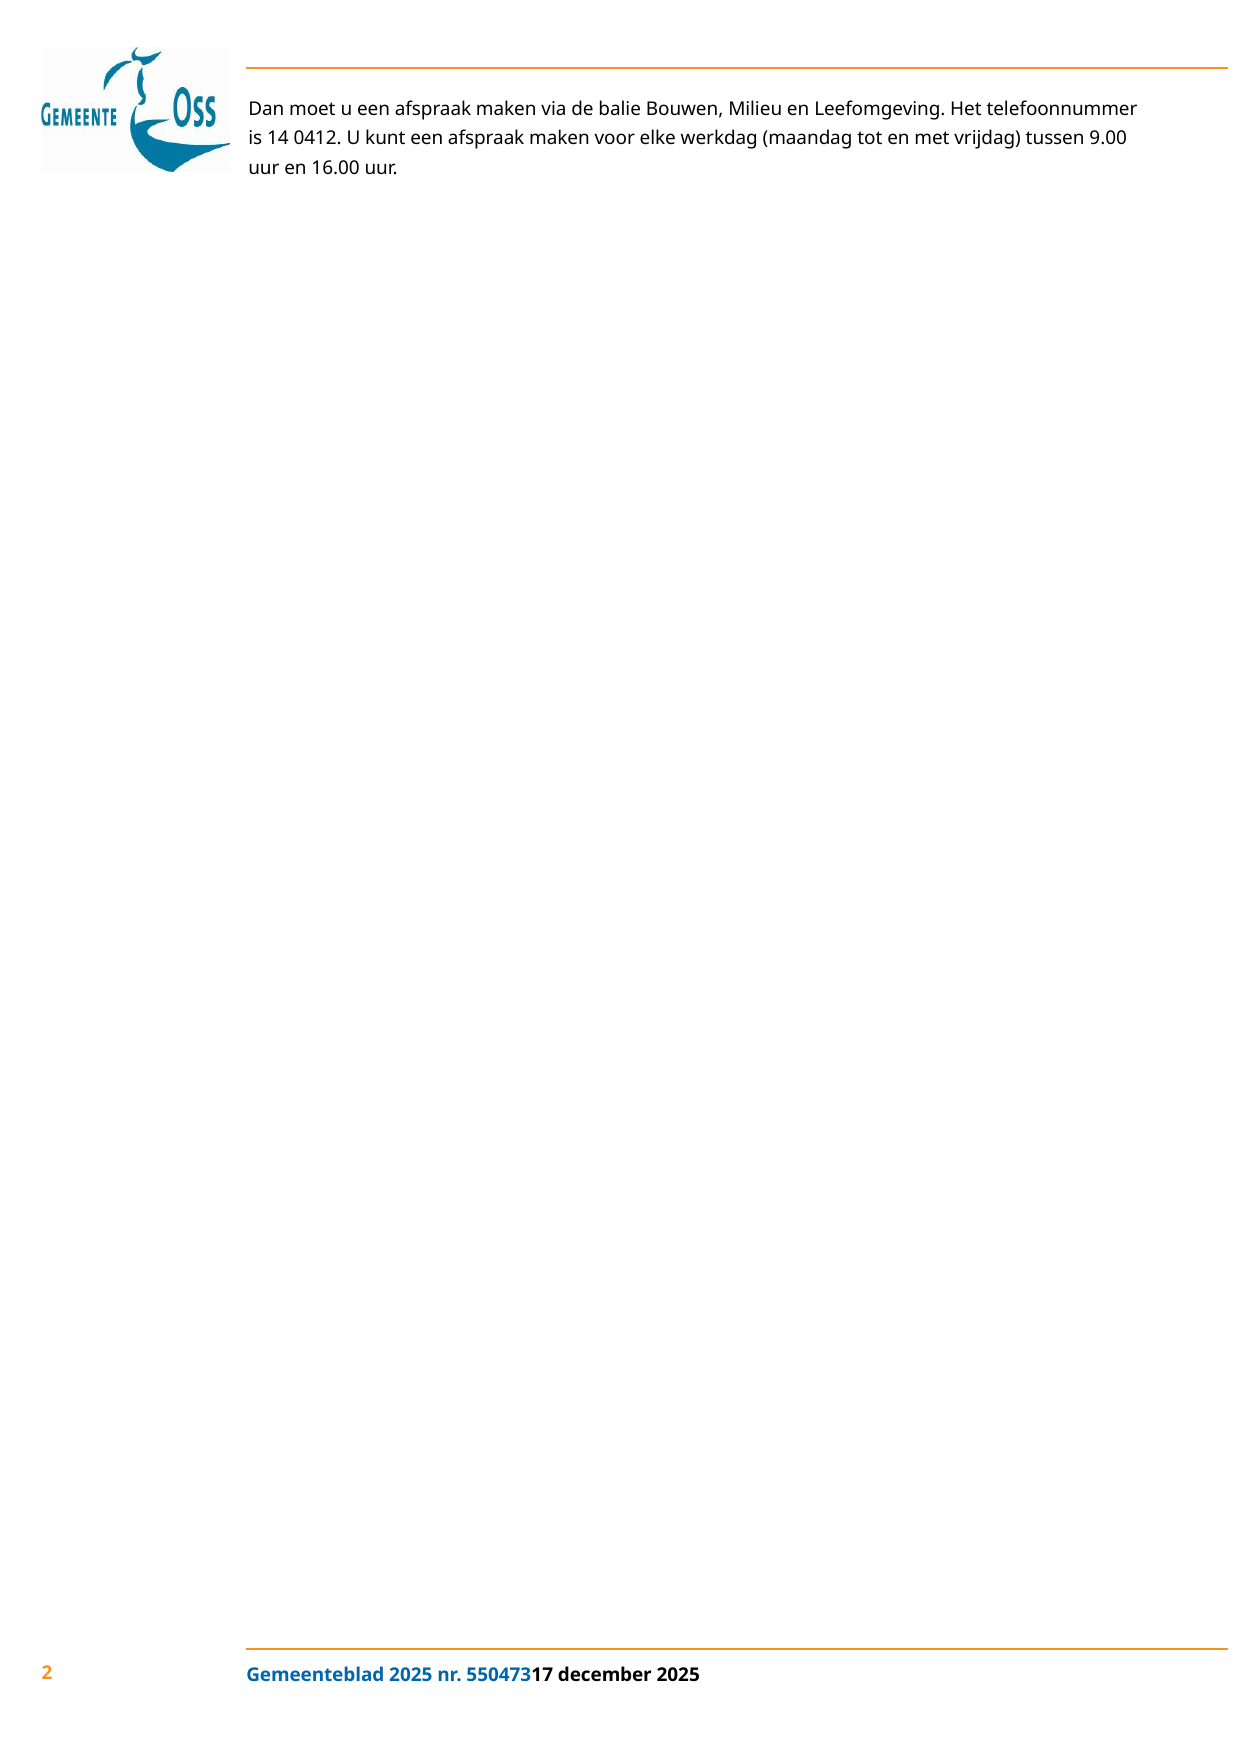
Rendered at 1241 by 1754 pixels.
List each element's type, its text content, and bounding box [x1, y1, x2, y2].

picture [41, 47, 231, 172]
text Dan moet u een afspraak maken via de balie Bouwen, Milieu en Leefomgeving. Het telefoonnummer is 14 0412. U kunt een afspraak maken voor elke werkdag (maandag tot en met vrijdag) tussen 9.00 uur en 16.00 uur. [248, 95, 1152, 180]
